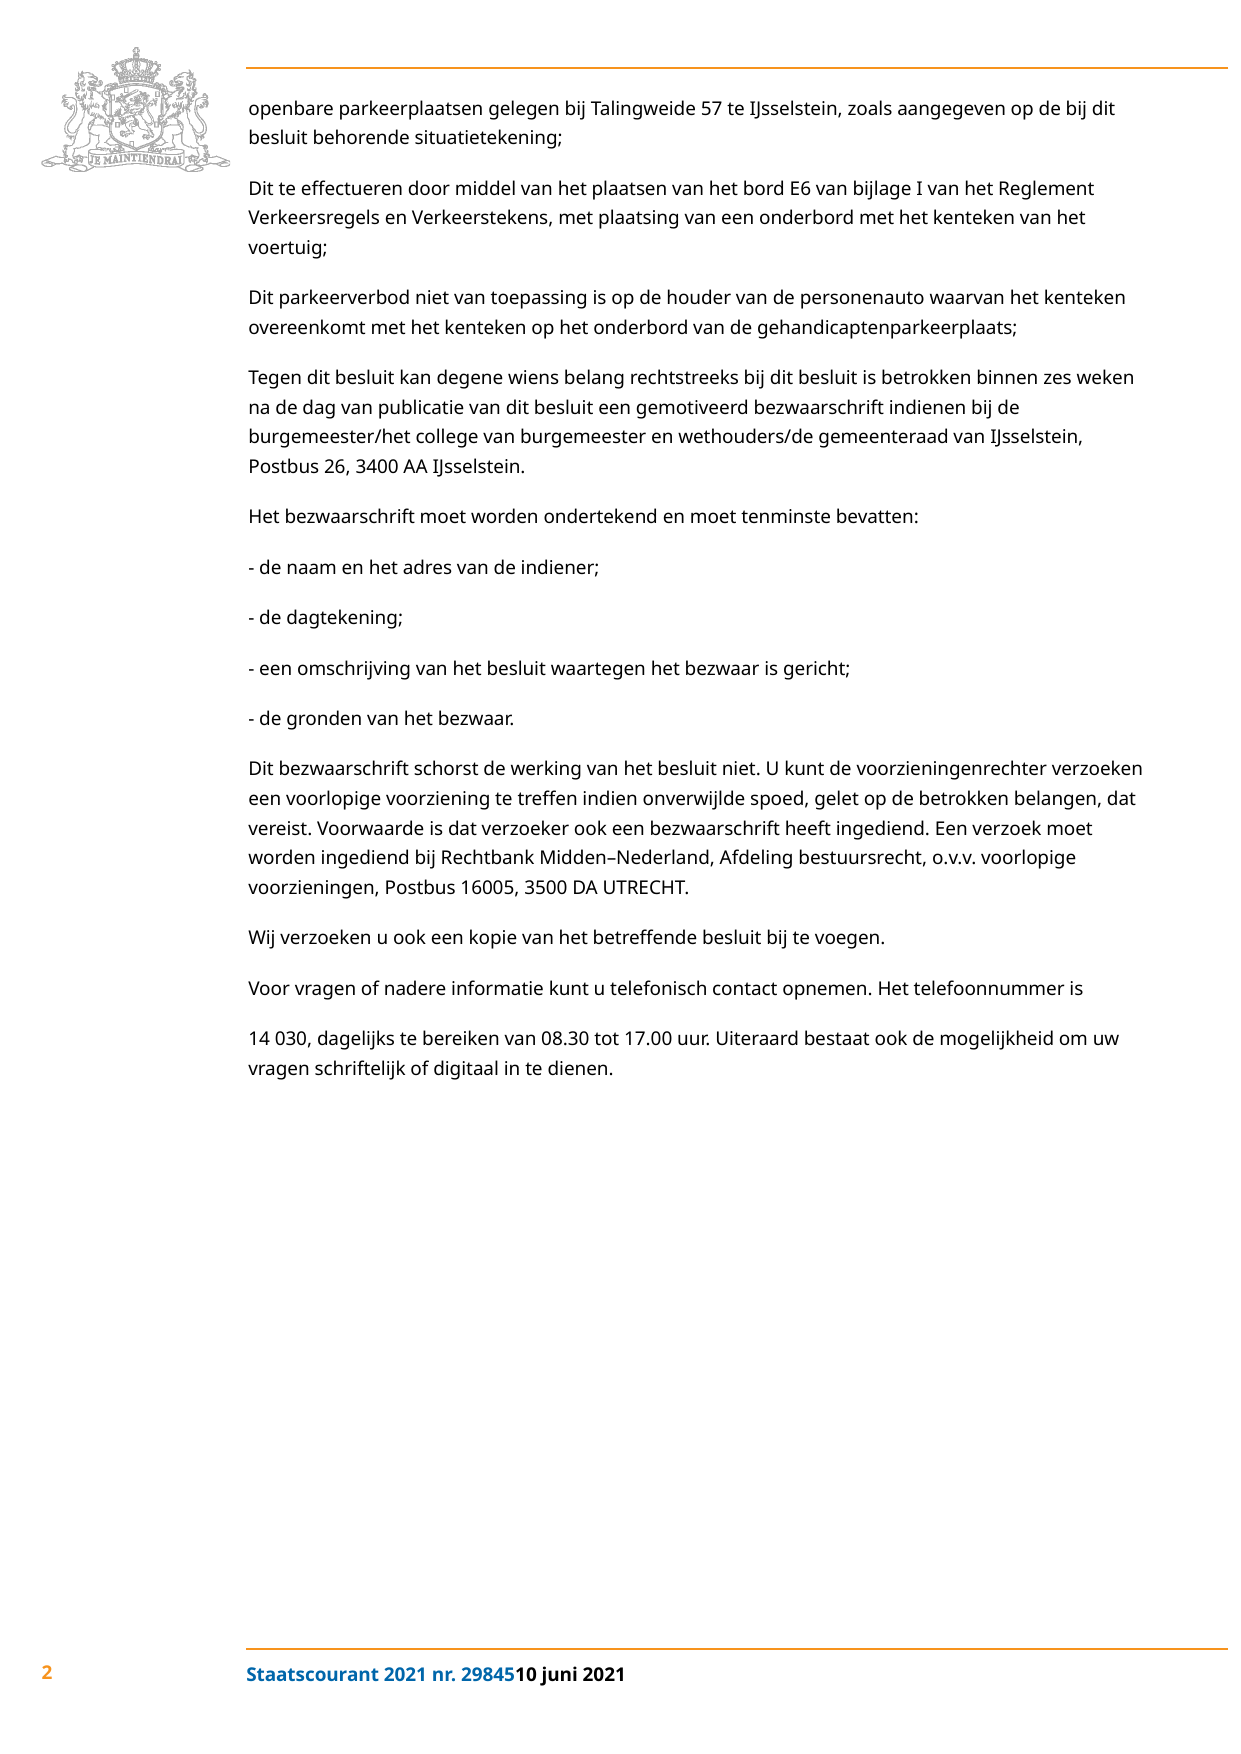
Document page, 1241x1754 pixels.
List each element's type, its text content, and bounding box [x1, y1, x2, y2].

text - de naam en het adres van de indiener; [248, 554, 1152, 580]
text openbare parkeerplaatsen gelegen bij Talingweide 57 te IJsselstein, zoals aangegeven op de bij dit besluit behorende situatietekening; [248, 95, 1152, 150]
text Dit te effectueren door middel van het plaatsen van het bord E6 van bijlage I van het Reglement Verkeersregels en Verkeerstekens, met plaatsing van een onderbord met het kenteken van het voertuig; [248, 175, 1152, 260]
picture [41, 47, 231, 172]
text - de gronden van het bezwaar. [248, 705, 1152, 731]
text Wij verzoeken u ook een kopie van het betreffende besluit bij te voegen. [248, 924, 1152, 950]
text - een omschrijving van het besluit waartegen het bezwaar is gericht; [248, 655, 1152, 681]
text Tegen dit besluit kan degene wiens belang rechtstreeks bij dit besluit is betrokken binnen zes weken na de dag van publicatie van dit besluit een gemotiveerd bezwaarschrift indienen bij de burgemeester/het college van burgemeester en wethouders/de gemeenteraad van IJsselstein, Postbus 26, 3400 AA IJsselstein. [248, 364, 1152, 479]
text Dit bezwaarschrift schorst de werking van het besluit niet. U kunt de voorzieningenrechter verzoeken een voorlopige voorziening te treffen indien onverwijlde spoed, gelet op de betrokken belangen, dat vereist. Voorwaarde is dat verzoeker ook een bezwaarschrift heeft ingediend. Een verzoek moet worden ingediend bij Rechtbank Midden–Nederland, Afdeling bestuursrecht, o.v.v. voorlopige voorzieningen, Postbus 16005, 3500 DA UTRECHT. [248, 756, 1152, 900]
text - de dagtekening; [248, 604, 1152, 630]
text Het bezwaarschrift moet worden ondertekend en moet tenminste bevatten: [248, 503, 1152, 529]
text 14 030, dagelijks te bereiken van 08.30 tot 17.00 uur. Uiteraard bestaat ook de mogelijkheid om uw vragen schriftelijk of digitaal in te dienen. [248, 1025, 1152, 1081]
text Dit parkeerverbod niet van toepassing is op de houder van de personenauto waarvan het kenteken overeenkomt met het kenteken op het onderbord van de gehandicaptenparkeerplaats; [248, 284, 1152, 340]
text Voor vragen of nadere informatie kunt u telefonisch contact opnemen. Het telefoonnummer is [248, 975, 1152, 1001]
